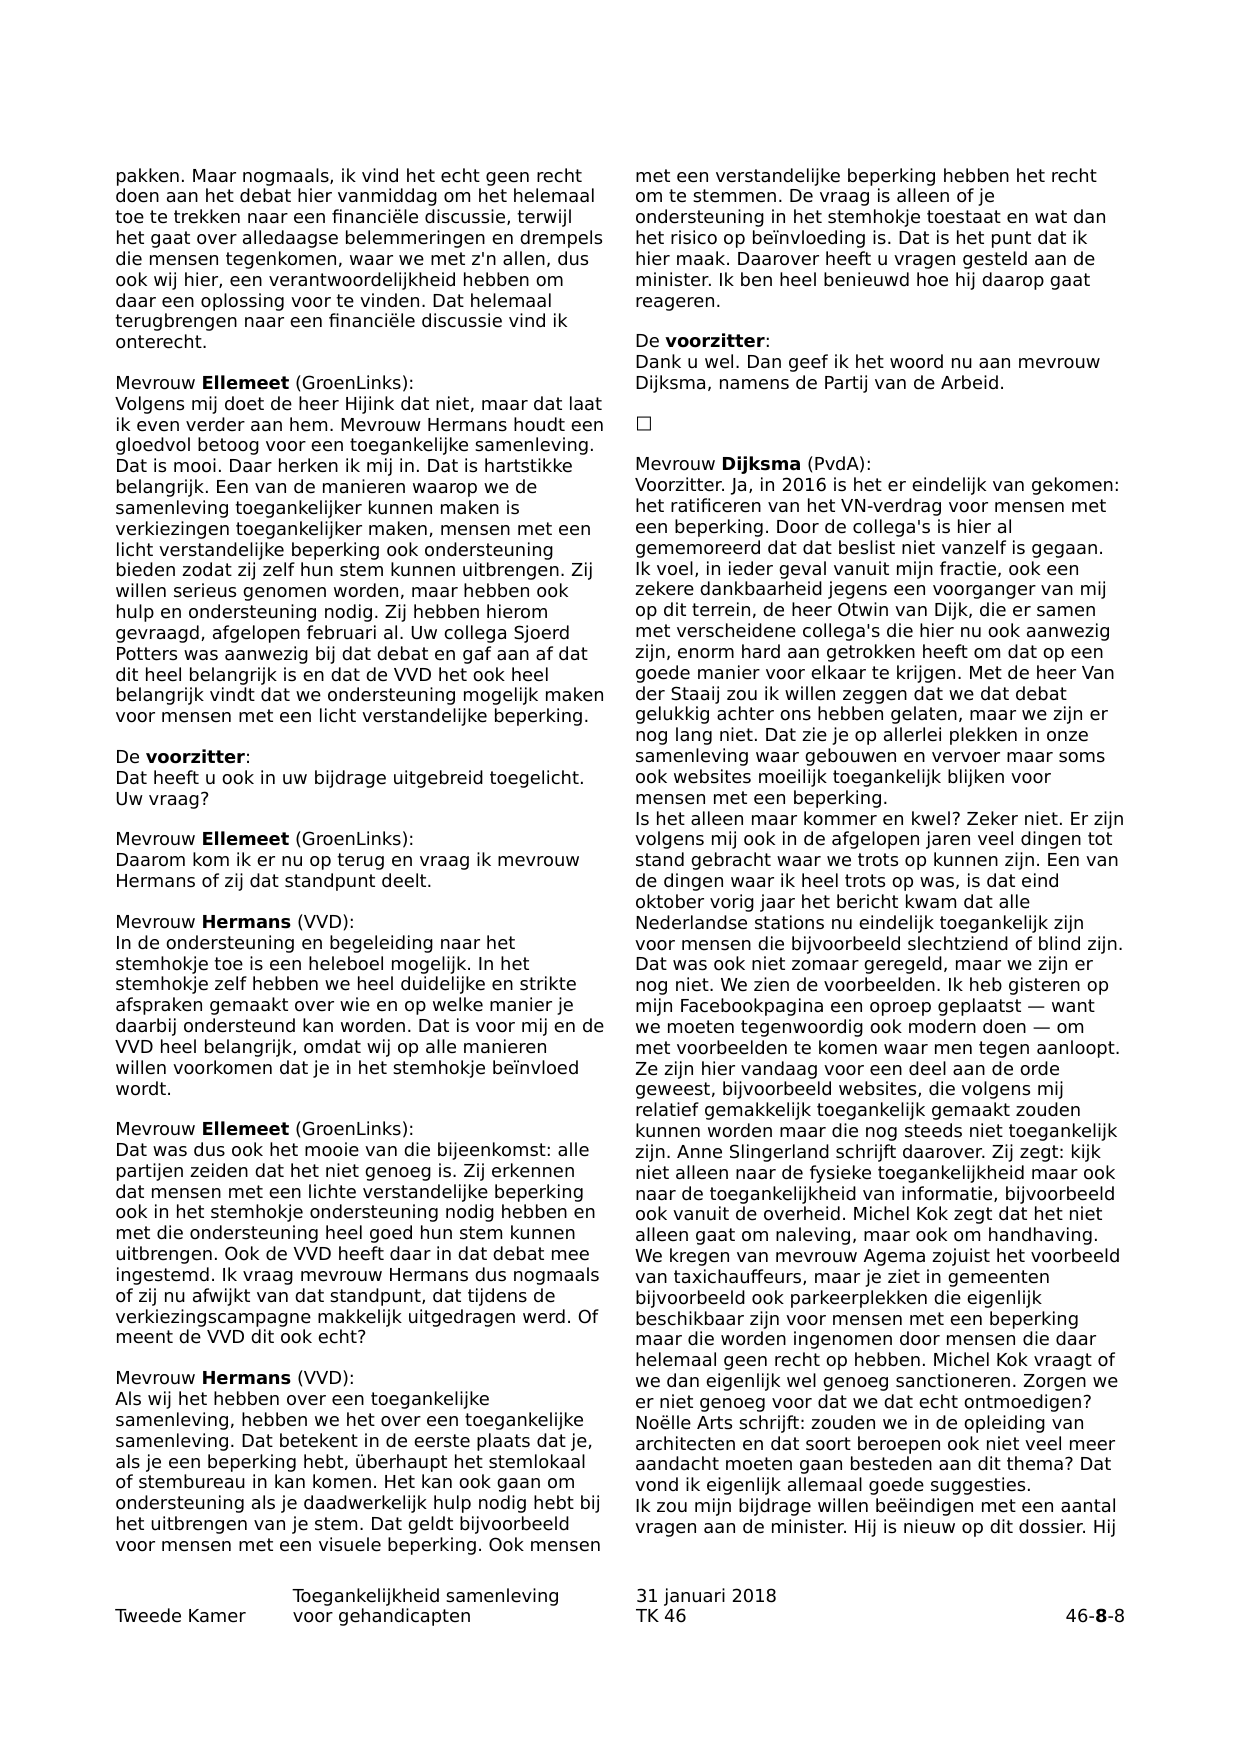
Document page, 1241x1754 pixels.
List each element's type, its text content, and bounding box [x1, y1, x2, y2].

text Is het alleen maar kommer en kwel? Zeker niet. Er zijn volgens mij ook in de afgelopen jaren veel dingen tot stand gebracht waar we trots op kunnen zijn. Een van de dingen waar ik heel trots op was, is dat eind oktober vorig jaar het bericht kwam dat alle Nederlandse stations nu eindelijk toegankelijk zijn voor mensen die bijvoorbeeld slechtziend of blind zijn. Dat was ook niet zomaar geregeld, maar we zijn er nog niet. We zien de voorbeelden. Ik heb gisteren op mijn Facebookpagina een oproep geplaatst — want we moeten tegenwoordig ook modern doen — om met voorbeelden te komen waar men tegen aanloopt. Ze zijn hier vandaag voor een deel aan de orde geweest, bijvoorbeeld websites, die volgens mij relatief gemakkelijk toegankelijk gemaakt zouden kunnen worden maar die nog steeds niet toegankelijk zijn. Anne Slingerland schrijft daarover. Zij zegt: kijk niet alleen naar de fysieke toegankelijkheid maar ook naar de toegankelijkheid van informatie, bijvoorbeeld ook vanuit de overheid. Michel Kok zegt dat het niet alleen gaat om naleving, maar ook om handhaving. We kregen van mevrouw Agema zojuist het voorbeeld van taxichauffeurs, maar je ziet in gemeenten bijvoorbeeld ook parkeerplekken die eigenlijk beschikbaar zijn voor mensen met een beperking maar die worden ingenomen door mensen die daar helemaal geen recht op hebben. Michel Kok vraagt of we dan eigenlijk wel genoeg sanctioneren. Zorgen we er niet genoeg voor dat we dat echt ontmoedigen? Noëlle Arts schrijft: zouden we in de opleiding van architecten en dat soort beroepen ook niet veel meer aandacht moeten gaan besteden aan dit thema? Dat vond ik eigenlijk allemaal goede suggesties. [635, 808, 1125, 1496]
text Mevrouw Ellemeet (GroenLinks): [115, 1119, 605, 1140]
text met een verstandelijke beperking hebben het recht om te stemmen. De vraag is alleen of je ondersteuning in het stemhokje toestaat en wat dan het risico op beïnvloeding is. Dat is het punt dat ik hier maak. Daarover heeft u vragen gesteld aan de minister. Ik ben heel benieuwd hoe hij daarop gaat reageren. [635, 165, 1125, 311]
text Dat heeft u ook in uw bijdrage uitgebreid toegelicht. Uw vraag? [115, 768, 605, 809]
text De voorzitter: [635, 331, 1125, 352]
text Mevrouw Hermans (VVD): [115, 1368, 605, 1389]
text Ik zou mijn bijdrage willen beëindigen met een aantal vragen aan de minister. Hij is nieuw op dit dossier. Hij [635, 1496, 1125, 1537]
text Dank u wel. Dan geef ik het woord nu aan mevrouw Dijksma, namens de Partij van de Arbeid. [635, 352, 1125, 393]
text ⬜ [635, 413, 1125, 434]
text Als wij het hebben over een toegankelijke samenleving, hebben we het over een toegankelijke samenleving. Dat betekent in de eerste plaats dat je, als je een beperking hebt, überhaupt het stemlokaal of stembureau in kan komen. Het kan ook gaan om ondersteuning als je daadwerkelijk hulp nodig hebt bij het uitbrengen van je stem. Dat geldt bijvoorbeeld voor mensen met een visuele beperking. Ook mensen [115, 1389, 605, 1556]
text De voorzitter: [115, 747, 605, 768]
text Dat was dus ook het mooie van die bijeenkomst: alle partijen zeiden dat het niet genoeg is. Zij erkennen dat mensen met een lichte verstandelijke beperking ook in het stemhokje ondersteuning nodig hebben en met die ondersteuning heel goed hun stem kunnen uitbrengen. Ook de VVD heeft daar in dat debat mee ingestemd. Ik vraag mevrouw Hermans dus nogmaals of zij nu afwijkt van dat standpunt, dat tijdens de verkiezingscampagne makkelijk uitgedragen werd. Of meent de VVD dit ook echt? [115, 1140, 605, 1348]
text Volgens mij doet de heer Hijink dat niet, maar dat laat ik even verder aan hem. Mevrouw Hermans houdt een gloedvol betoog voor een toegankelijke samenleving. Dat is mooi. Daar herken ik mij in. Dat is hartstikke belangrijk. Een van de manieren waarop we de samenleving toegankelijker kunnen maken is verkiezingen toegankelijker maken, mensen met een licht verstandelijke beperking ook ondersteuning bieden zodat zij zelf hun stem kunnen uitbrengen. Zij willen serieus genomen worden, maar hebben ook hulp en ondersteuning nodig. Zij hebben hierom gevraagd, afgelopen februari al. Uw collega Sjoerd Potters was aanwezig bij dat debat en gaf aan af dat dit heel belangrijk is en dat de VVD het ook heel belangrijk vindt dat we ondersteuning mogelijk maken voor mensen met een licht verstandelijke beperking. [115, 393, 605, 727]
text Mevrouw Hermans (VVD): [115, 912, 605, 932]
text Daarom kom ik er nu op terug en vraag ik mevrouw Hermans of zij dat standpunt deelt. [115, 850, 605, 892]
text pakken. Maar nogmaals, ik vind het echt geen recht doen aan het debat hier vanmiddag om het helemaal toe te trekken naar een financiële discussie, terwijl het gaat over alledaagse belemmeringen en drempels die mensen tegenkomen, waar we met z'n allen, dus ook wij hier, een verantwoordelijkheid hebben om daar een oplossing voor te vinden. Dat helemaal terugbrengen naar een financiële discussie vind ik onterecht. [115, 165, 605, 353]
text Mevrouw Ellemeet (GroenLinks): [115, 829, 605, 850]
text Voorzitter. Ja, in 2016 is het er eindelijk van gekomen: het ratificeren van het VN-verdrag voor mensen met een beperking. Door de collega's is hier al gememoreerd dat dat beslist niet vanzelf is gegaan. Ik voel, in ieder geval vanuit mijn fractie, ook een zekere dankbaarheid jegens een voorganger van mij op dit terrein, de heer Otwin van Dijk, die er samen met verscheidene collega's die hier nu ook aanwezig zijn, enorm hard aan getrokken heeft om dat op een goede manier voor elkaar te krijgen. Met de heer Van der Staaij zou ik willen zeggen dat we dat debat gelukkig achter ons hebben gelaten, maar we zijn er nog lang niet. Dat zie je op allerlei plekken in onze samenleving waar gebouwen en vervoer maar soms ook websites moeilijk toegankelijk blijken voor mensen met een beperking. [635, 475, 1125, 808]
text Mevrouw Ellemeet (GroenLinks): [115, 373, 605, 393]
text In de ondersteuning en begeleiding naar het stemhokje toe is een heleboel mogelijk. In het stemhokje zelf hebben we heel duidelijke en strikte afspraken gemaakt over wie en op welke manier je daarbij ondersteund kan worden. Dat is voor mij en de VVD heel belangrijk, omdat wij op alle manieren willen voorkomen dat je in het stemhokje beïnvloed wordt. [115, 932, 605, 1099]
text Mevrouw Dijksma (PvdA): [635, 454, 1125, 475]
